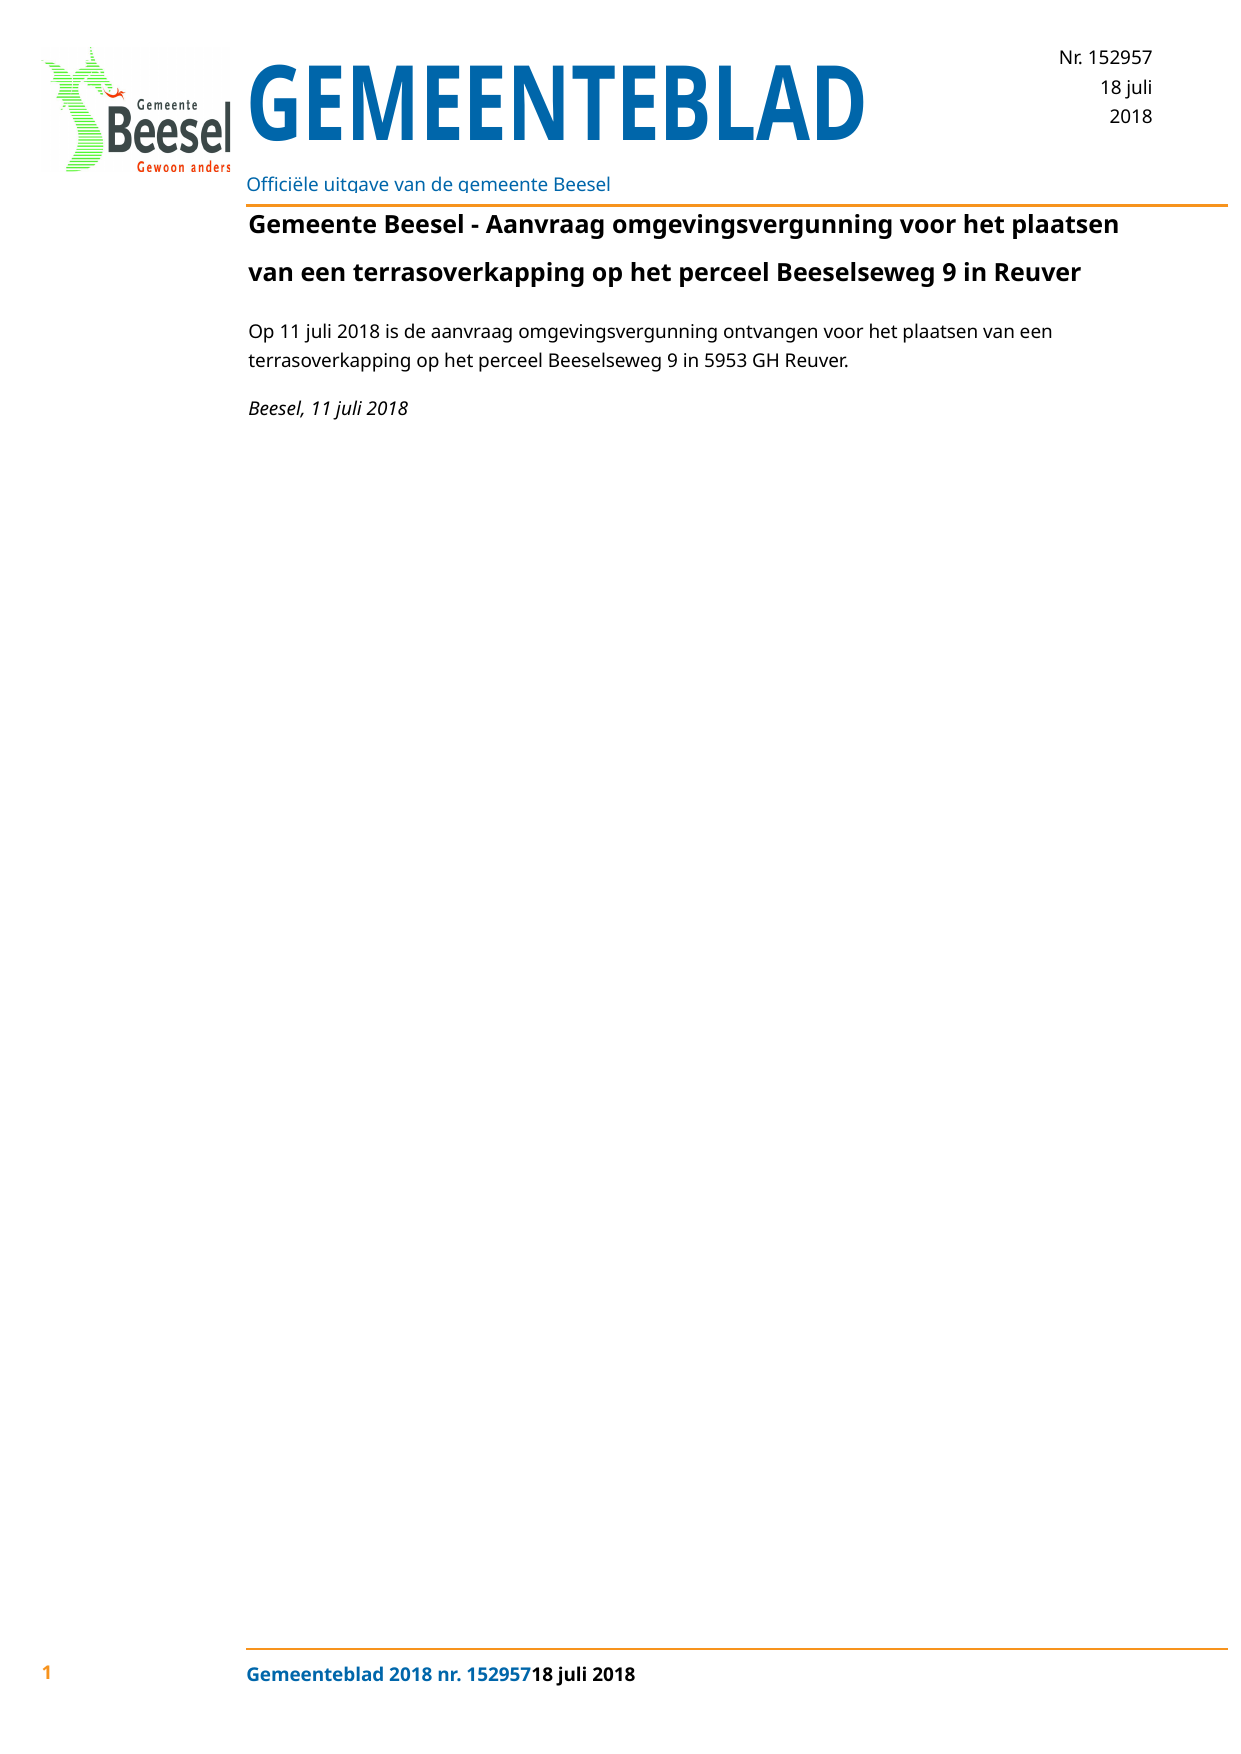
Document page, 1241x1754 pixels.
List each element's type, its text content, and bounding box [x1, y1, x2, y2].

text Beesel, 11 juli 2018 [248, 395, 1152, 421]
text Gemeente Beesel - Aanvraag omgevingsvergunning voor het plaatsen van een terrasoverkapping op het perceel Beeselseweg 9 in Reuver [248, 207, 1152, 288]
text Op 11 juli 2018 is de aanvraag omgevingsvergunning ontvangen voor het plaatsen van een terrasoverkapping op het perceel Beeselseweg 9 in 5953 GH Reuver. [248, 318, 1152, 373]
picture [41, 47, 231, 172]
